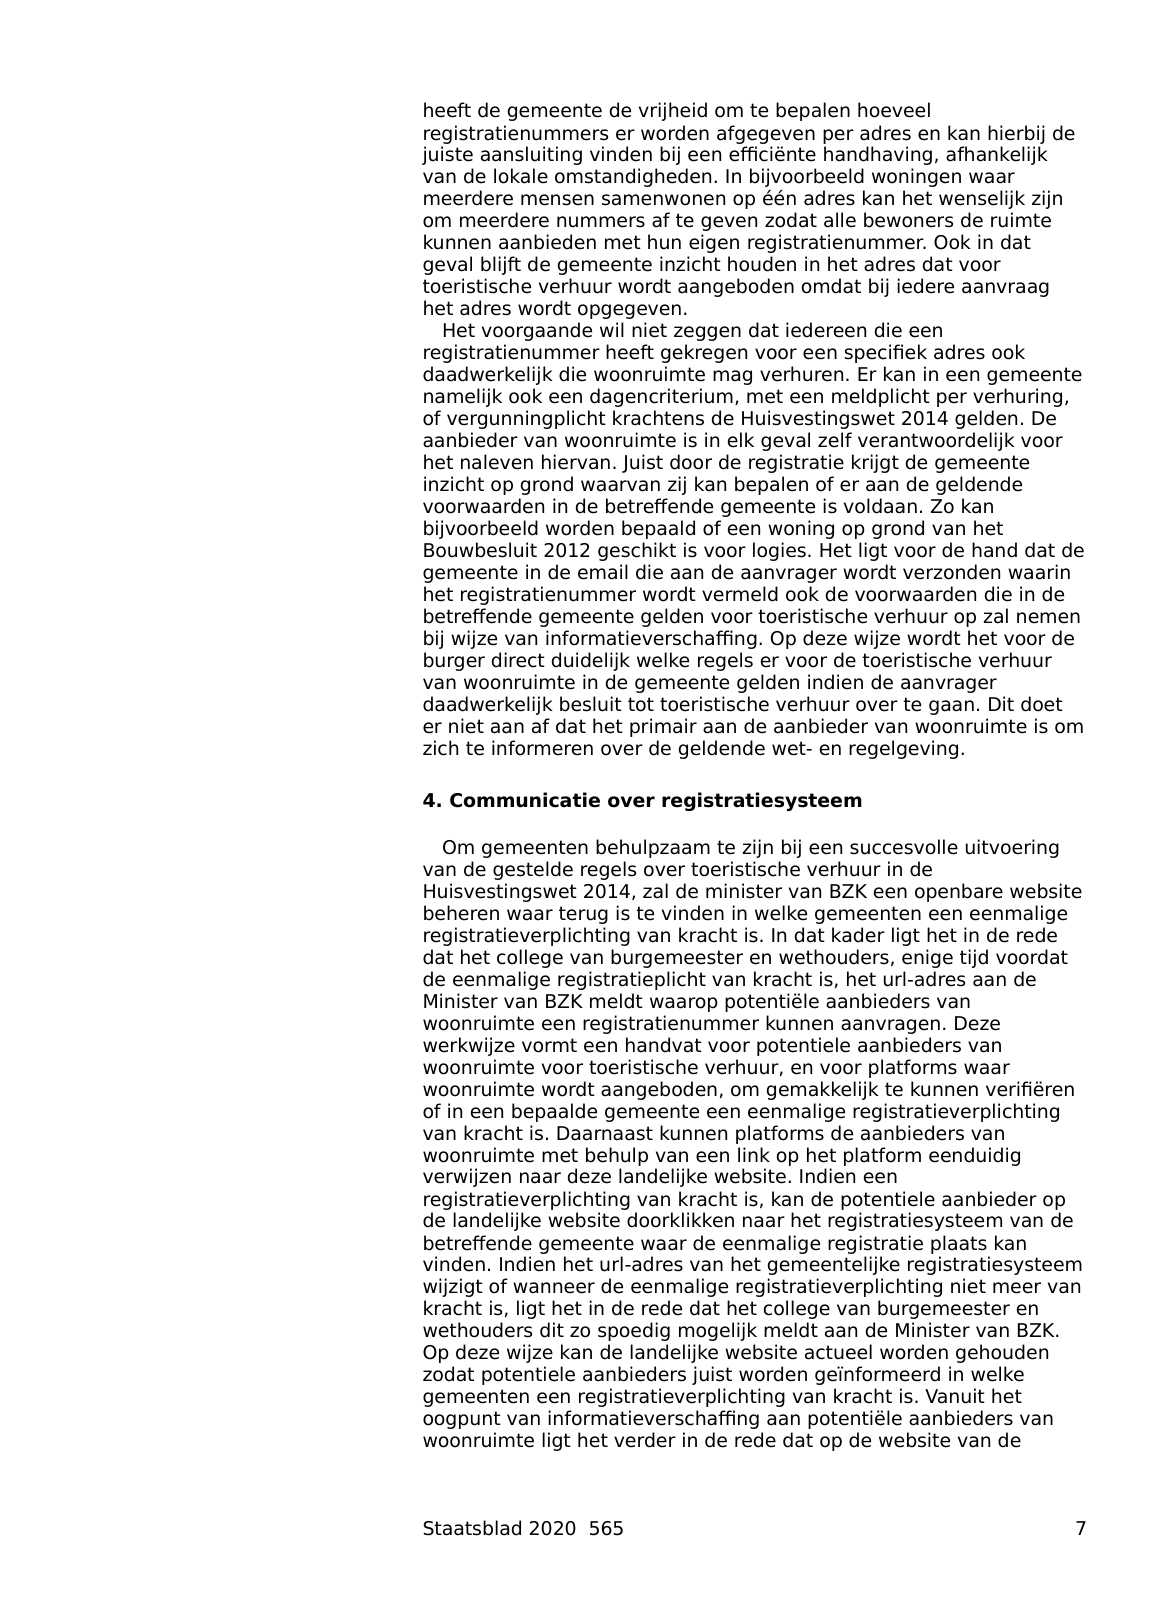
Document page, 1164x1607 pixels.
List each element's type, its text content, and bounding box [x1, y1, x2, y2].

text heeft de gemeente de vrijheid om te bepalen hoeveel registratienummers er worden afgegeven per adres en kan hierbij de juiste aansluiting vinden bij een efficiënte handhaving, afhankelijk van de lokale omstandigheden. In bijvoorbeeld woningen waar meerdere mensen samenwonen op één adres kan het wenselijk zijn om meerdere nummers af te geven zodat alle bewoners de ruimte kunnen aanbieden met hun eigen registratienummer. Ook in dat geval blijft de gemeente inzicht houden in het adres dat voor toeristische verhuur wordt aangeboden omdat bij iedere aanvraag het adres wordt opgegeven. [422, 100, 1087, 320]
text Om gemeenten behulpzaam te zijn bij een succesvolle uitvoering van de gestelde regels over toeristische verhuur in de Huisvestingswet 2014, zal de minister van BZK een openbare website beheren waar terug is te vinden in welke gemeenten een eenmalige registratieverplichting van kracht is. In dat kader ligt het in de rede dat het college van burgemeester en wethouders, enige tijd voordat de eenmalige registratieplicht van kracht is, het url-adres aan de Minister van BZK meldt waarop potentiële aanbieders van woonruimte een registratienummer kunnen aanvragen. Deze werkwijze vormt een handvat voor potentiele aanbieders van woonruimte voor toeristische verhuur, en voor platforms waar woonruimte wordt aangeboden, om gemakkelijk te kunnen verifiëren of in een bepaalde gemeente een eenmalige registratieverplichting van kracht is. Daarnaast kunnen platforms de aanbieders van woonruimte met behulp van een link op het platform eenduidig verwijzen naar deze landelijke website. Indien een registratieverplichting van kracht is, kan de potentiele aanbieder op de landelijke website doorklikken naar het registratiesysteem van de betreffende gemeente waar de eenmalige registratie plaats kan vinden. Indien het url‑adres van het gemeentelijke registratiesysteem wijzigt of wanneer de eenmalige registratieverplichting niet meer van kracht is, ligt het in de rede dat het college van burgemeester en wethouders dit zo spoedig mogelijk meldt aan de Minister van BZK. Op deze wijze kan de landelijke website actueel worden gehouden zodat potentiele aanbieders juist worden geïnformeerd in welke gemeenten een registratieverplichting van kracht is. Vanuit het oogpunt van informatieverschaffing aan potentiële aanbieders van woonruimte ligt het verder in de rede dat op de website van de [422, 837, 1087, 1452]
subtitle 4. Communicatie over registratiesysteem [422, 790, 1087, 812]
text Het voorgaande wil niet zeggen dat iedereen die een registratienummer heeft gekregen voor een specifiek adres ook daadwerkelijk die woonruimte mag verhuren. Er kan in een gemeente namelijk ook een dagencriterium, met een meldplicht per verhuring, of vergunningplicht krachtens de Huisvestingswet 2014 gelden. De aanbieder van woonruimte is in elk geval zelf verantwoordelijk voor het naleven hiervan. Juist door de registratie krijgt de gemeente inzicht op grond waarvan zij kan bepalen of er aan de geldende voorwaarden in de betreffende gemeente is voldaan. Zo kan bijvoorbeeld worden bepaald of een woning op grond van het Bouwbesluit 2012 geschikt is voor logies. Het ligt voor de hand dat de gemeente in de email die aan de aanvrager wordt verzonden waarin het registratienummer wordt vermeld ook de voorwaarden die in de betreffende gemeente gelden voor toeristische verhuur op zal nemen bij wijze van informatieverschaffing. Op deze wijze wordt het voor de burger direct duidelijk welke regels er voor de toeristische verhuur van woonruimte in de gemeente gelden indien de aanvrager daadwerkelijk besluit tot toeristische verhuur over te gaan. Dit doet er niet aan af dat het primair aan de aanbieder van woonruimte is om zich te informeren over de geldende wet- en regelgeving. [422, 320, 1087, 760]
